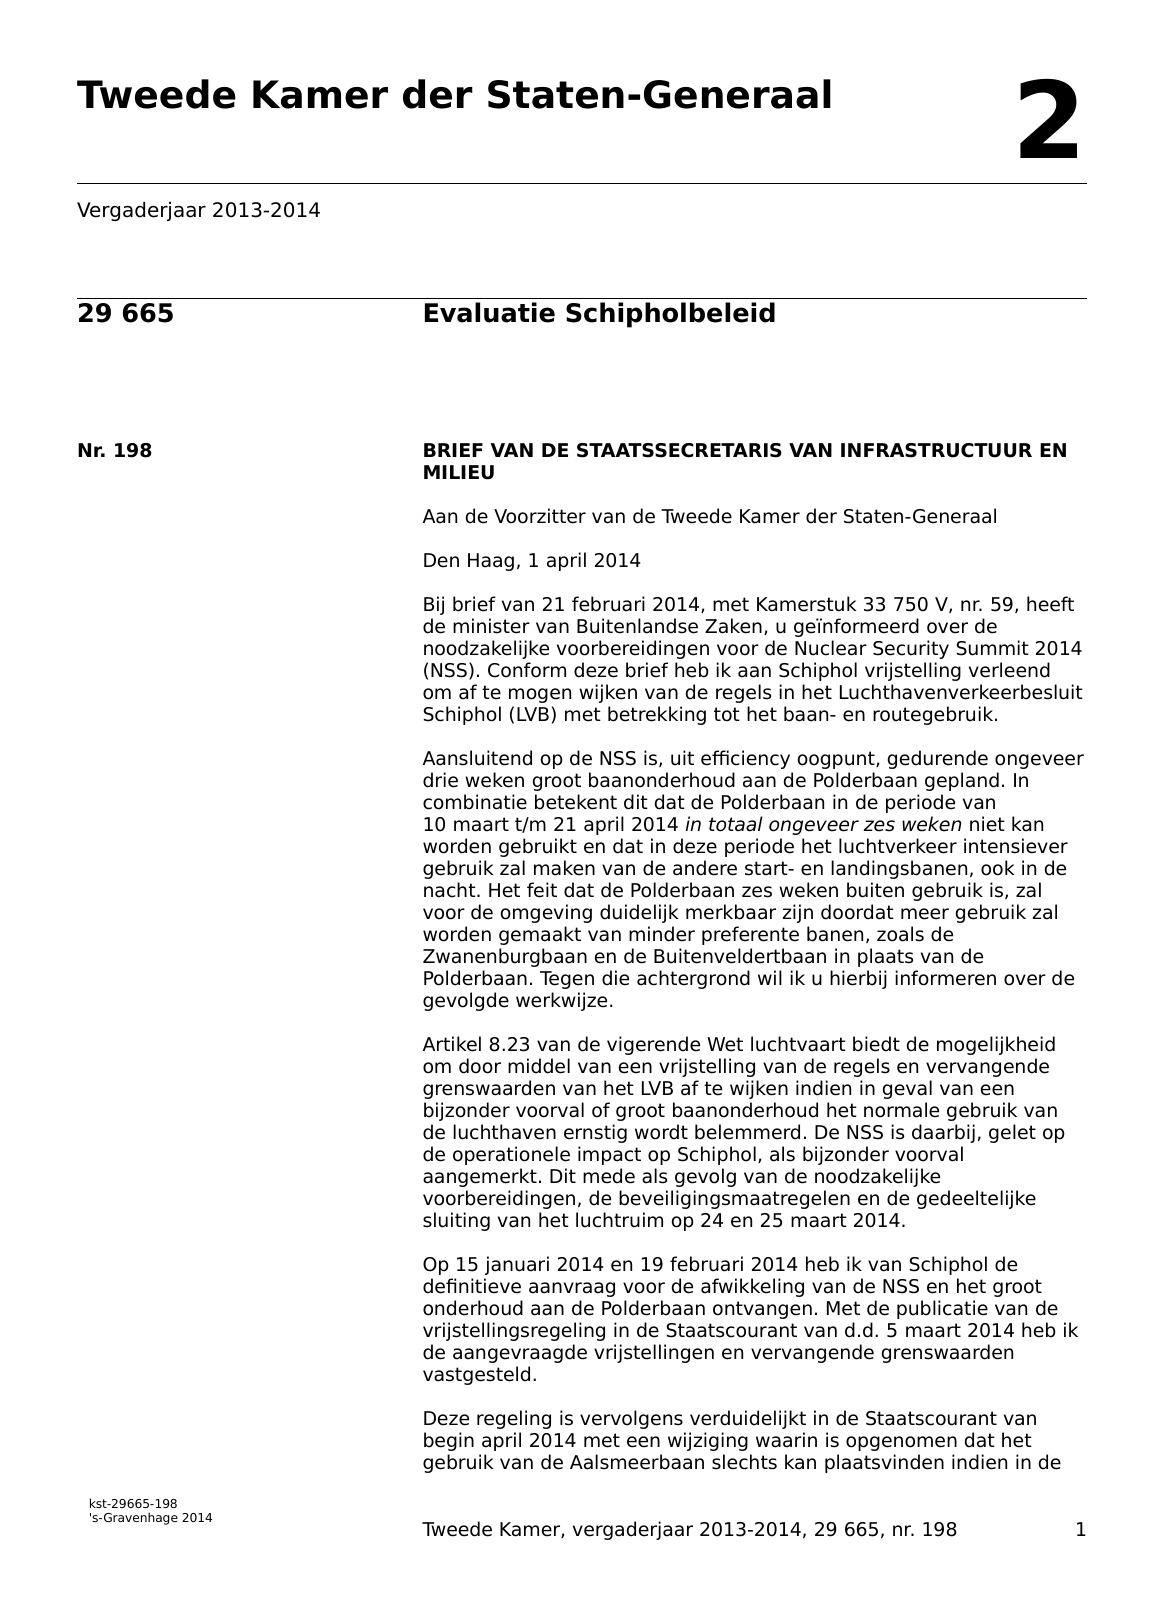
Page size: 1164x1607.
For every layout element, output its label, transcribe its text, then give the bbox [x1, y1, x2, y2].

text Aan de Voorzitter van de Tweede Kamer der Staten-Generaal [422, 506, 1087, 528]
text Artikel 8.23 van de vigerende Wet luchtvaart biedt de mogelijkheid om door middel van een vrijstelling van de regels en vervangende grenswaarden van het LVB af te wijken indien in geval van een bijzonder voorval of groot baanonderhoud het normale gebruik van de luchthaven ernstig wordt belemmerd. De NSS is daarbij, gelet op de operationele impact op Schiphol, als bijzonder voorval aangemerkt. Dit mede als gevolg van de noodzakelijke voorbereidingen, de beveiligingsmaatregelen en de gedeeltelijke sluiting van het luchtruim op 24 en 25 maart 2014. [422, 1034, 1087, 1232]
table_cell Vergaderjaar 2013-2014 [77, 184, 1087, 298]
text Deze regeling is vervolgens verduidelijkt in de Staatscourant van begin april 2014 met een wijziging waarin is opgenomen dat het gebruik van de Aalsmeerbaan slechts kan plaatsvinden indien in de [422, 1408, 1087, 1474]
text Bij brief van 21 februari 2014, met Kamerstuk 33 750 V, nr. 59, heeft de minister van Buitenlandse Zaken, u geïnformeerd over de noodzakelijke voorbereidingen voor de Nuclear Security Summit 2014 (NSS). Conform deze brief heb ik aan Schiphol vrijstelling verleend om af te mogen wijken van de regels in het Luchthavenverkeerbesluit Schiphol (LVB) met betrekking tot het baan- en routegebruik. [422, 594, 1087, 726]
table_header 2 [886, 59, 1087, 183]
subtitle 29 665 Evaluatie Schipholbeleid [77, 299, 1087, 329]
text Den Haag, 1 april 2014 [422, 550, 1087, 572]
text Aansluitend op de NSS is, uit efficiency oogpunt, gedurende ongeveer drie weken groot baanonderhoud aan de Polderbaan gepland. In combinatie betekent dit dat de Polderbaan in de periode van 10 maart t/m 21 april 2014 in totaal ongeveer zes weken niet kan worden gebruikt en dat in deze periode het luchtverkeer intensiever gebruik zal maken van de andere start- en landingsbanen, ook in de nacht. Het feit dat de Polderbaan zes weken buiten gebruik is, zal voor de omgeving duidelijk merkbaar zijn doordat meer gebruik zal worden gemaakt van minder preferente banen, zoals de Zwanenburgbaan en de Buitenveldertbaan in plaats van de Polderbaan. Tegen die achtergrond wil ik u hierbij informeren over de gevolgde werkwijze. [422, 748, 1087, 1012]
subtitle Nr. 198 BRIEF VAN DE STAATSSECRETARIS VAN INFRASTRUCTUUR EN MILIEU [77, 440, 1087, 484]
text Op 15 januari 2014 en 19 februari 2014 heb ik van Schiphol de definitieve aanvraag voor de afwikkeling van de NSS en het groot onderhoud aan de Polderbaan ontvangen. Met de publicatie van de vrijstellingsregeling in de Staatscourant van d.d. 5 maart 2014 heb ik de aangevraagde vrijstellingen en vervangende grenswaarden vastgesteld. [422, 1254, 1087, 1386]
text kst-29665-198 [88, 1497, 323, 1511]
table_header Tweede Kamer der Staten-Generaal [77, 59, 886, 183]
text 's-Gravenhage 2014 [88, 1511, 323, 1525]
